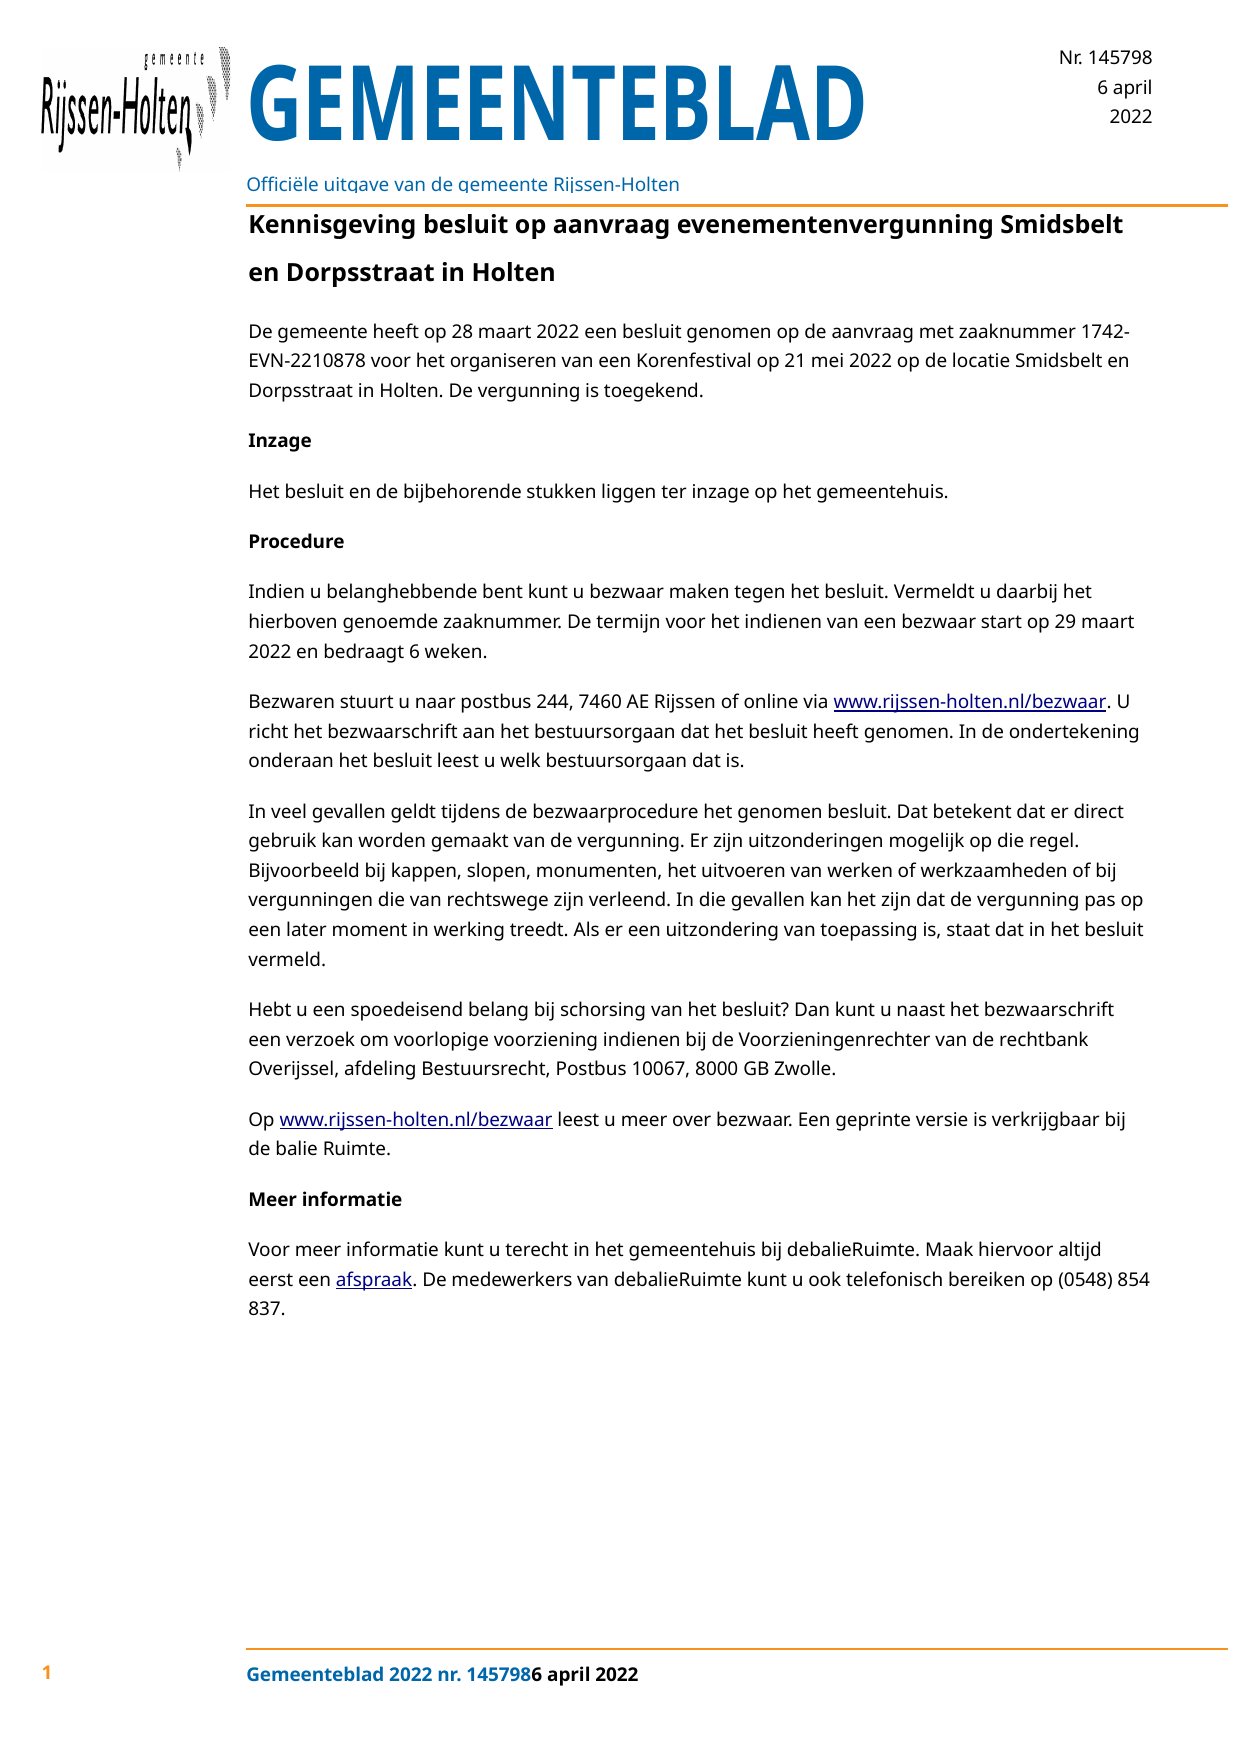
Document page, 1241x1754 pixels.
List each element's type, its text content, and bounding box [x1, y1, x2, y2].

text Indien u belanghebbende bent kunt u bezwaar maken tegen het besluit. Vermeldt u daarbij het hierboven genoemde zaaknummer. De termijn voor het indienen van een bezwaar start op 29 maart 2022 en bedraagt 6 weken. [248, 579, 1152, 664]
text Meer informatie [248, 1186, 1152, 1212]
text Voor meer informatie kunt u terecht in het gemeentehuis bij debalieRuimte. Maak hiervoor altijd eerst een afspraak. De medewerkers van debalieRuimte kunt u ook telefonisch bereiken op (0548) 854 837. [248, 1236, 1152, 1321]
text Het besluit en de bijbehorende stukken liggen ter inzage op het gemeentehuis. [248, 478, 1152, 504]
text Bezwaren stuurt u naar postbus 244, 7460 AE Rijssen of online via www.rijssen-holten.nl/bezwaar. U richt het bezwaarschrift aan het bestuursorgaan dat het besluit heeft genomen. In de ondertekening onderaan het besluit leest u welk bestuursorgaan dat is. [248, 688, 1152, 773]
text De gemeente heeft op 28 maart 2022 een besluit genomen op de aanvraag met zaaknummer 1742-EVN-2210878 voor het organiseren van een Korenfestival op 21 mei 2022 op de locatie Smidsbelt en Dorpsstraat in Holten. De vergunning is toegekend. [248, 318, 1152, 403]
text Hebt u een spoedeisend belang bij schorsing van het besluit? Dan kunt u naast het bezwaarschrift een verzoek om voorlopige voorziening indienen bij de Voorzieningenrechter van de rechtbank Overijssel, afdeling Bestuursrecht, Postbus 10067, 8000 GB Zwolle. [248, 996, 1152, 1081]
text Op www.rijssen-holten.nl/bezwaar leest u meer over bezwaar. Een geprinte versie is verkrijgbaar bij de balie Ruimte. [248, 1106, 1152, 1161]
text In veel gevallen geldt tijdens de bezwaarprocedure het genomen besluit. Dat betekent dat er direct gebruik kan worden gemaakt van de vergunning. Er zijn uitzonderingen mogelijk op die regel. Bijvoorbeeld bij kappen, slopen, monumenten, het uitvoeren van werken of werkzaamheden of bij vergunningen die van rechtswege zijn verleend. In die gevallen kan het zijn dat de vergunning pas op een later moment in werking treedt. Als er een uitzondering van toepassing is, staat dat in het besluit vermeld. [248, 798, 1152, 972]
text Kennisgeving besluit op aanvraag evenementenvergunning Smidsbelt en Dorpsstraat in Holten [248, 207, 1152, 288]
text Procedure [248, 528, 1152, 554]
text Inzage [248, 427, 1152, 453]
picture [41, 47, 231, 172]
